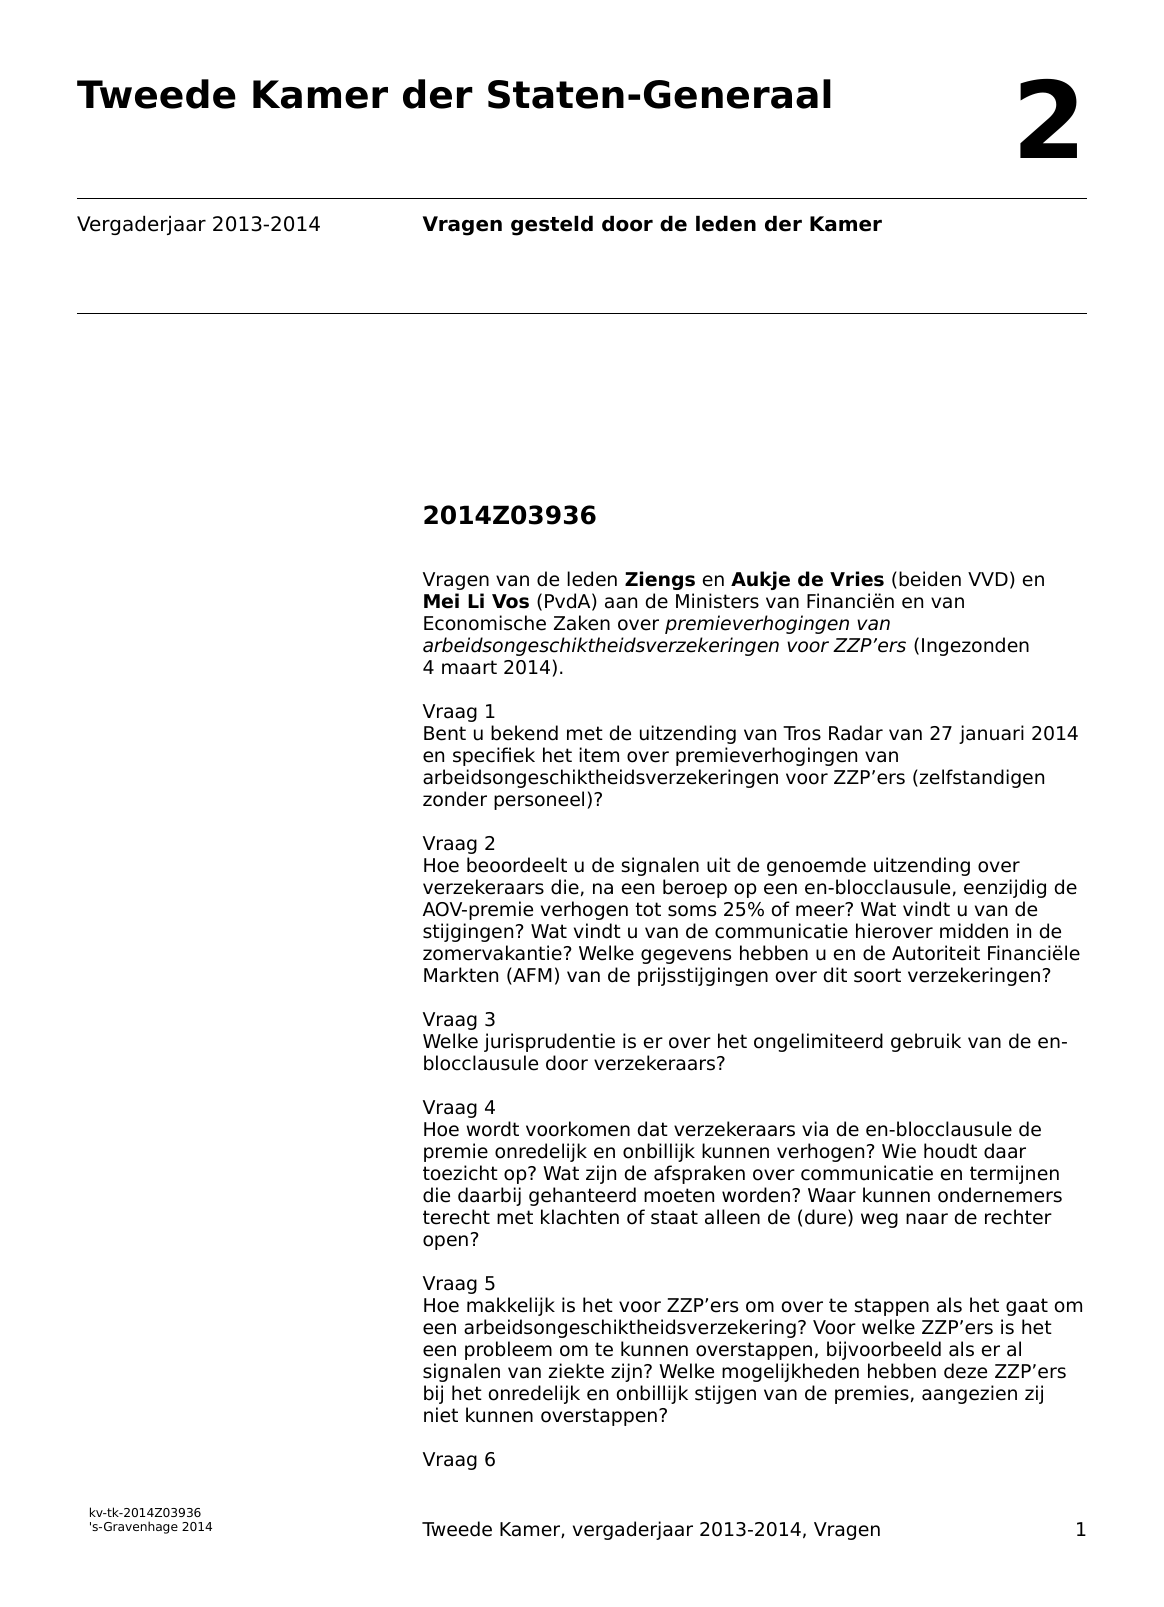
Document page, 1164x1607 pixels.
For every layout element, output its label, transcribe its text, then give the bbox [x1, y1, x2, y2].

text Hoe beoordeelt u de signalen uit de genoemde uitzending over verzekeraars die, na een beroep op een en-blocclausule, eenzijdig de AOV-premie verhogen tot soms 25% of meer? Wat vindt u van de stijgingen? Wat vindt u van de communicatie hierover midden in de zomervakantie? Welke gegevens hebben u en de Autoriteit Financiële Markten (AFM) van de prijsstijgingen over dit soort verzekeringen? [422, 855, 1087, 987]
text Hoe wordt voorkomen dat verzekeraars via de en-blocclausule de premie onredelijk en onbillijk kunnen verhogen? Wie houdt daar toezicht op? Wat zijn de afspraken over communicatie en termijnen die daarbij gehanteerd moeten worden? Waar kunnen ondernemers terecht met klachten of staat alleen de (dure) weg naar de rechter open? [422, 1119, 1087, 1251]
table_cell Vergaderjaar 2013-2014 [77, 199, 422, 313]
text Vraag 1 [422, 701, 1087, 723]
table_cell Vragen gesteld door de leden der Kamer [422, 199, 1087, 313]
table_header Tweede Kamer der Staten-Generaal [77, 59, 886, 198]
table_header 2 [886, 59, 1087, 198]
text 2014Z03936 [422, 501, 1087, 531]
text Vraag 2 [422, 833, 1087, 855]
text kv-tk-2014Z03936 [88, 1506, 323, 1520]
text Welke jurisprudentie is er over het ongelimiteerd gebruik van de en-blocclausule door verzekeraars? [422, 1031, 1087, 1075]
text Vraag 4 [422, 1097, 1087, 1119]
text Vraag 3 [422, 1009, 1087, 1031]
text Vragen van de leden Ziengs en Aukje de Vries (beiden VVD) en Mei Li Vos (PvdA) aan de Ministers van Financiën en van Economische Zaken over premieverhogingen van arbeidsongeschiktheidsverzekeringen voor ZZP’ers (Ingezonden 4 maart 2014). [422, 569, 1087, 679]
text 's-Gravenhage 2014 [88, 1520, 323, 1534]
text Hoe makkelijk is het voor ZZP’ers om over te stappen als het gaat om een arbeidsongeschiktheidsverzekering? Voor welke ZZP’ers is het een probleem om te kunnen overstappen, bijvoorbeeld als er al signalen van ziekte zijn? Welke mogelijkheden hebben deze ZZP’ers bij het onredelijk en onbillijk stijgen van de premies, aangezien zij niet kunnen overstappen? [422, 1295, 1087, 1427]
text Vraag 6 [422, 1449, 1087, 1471]
text Bent u bekend met de uitzending van Tros Radar van 27 januari 2014 en specifiek het item over premieverhogingen van arbeidsongeschiktheidsverzekeringen voor ZZP’ers (zelfstandigen zonder personeel)? [422, 723, 1087, 811]
text Vraag 5 [422, 1273, 1087, 1295]
